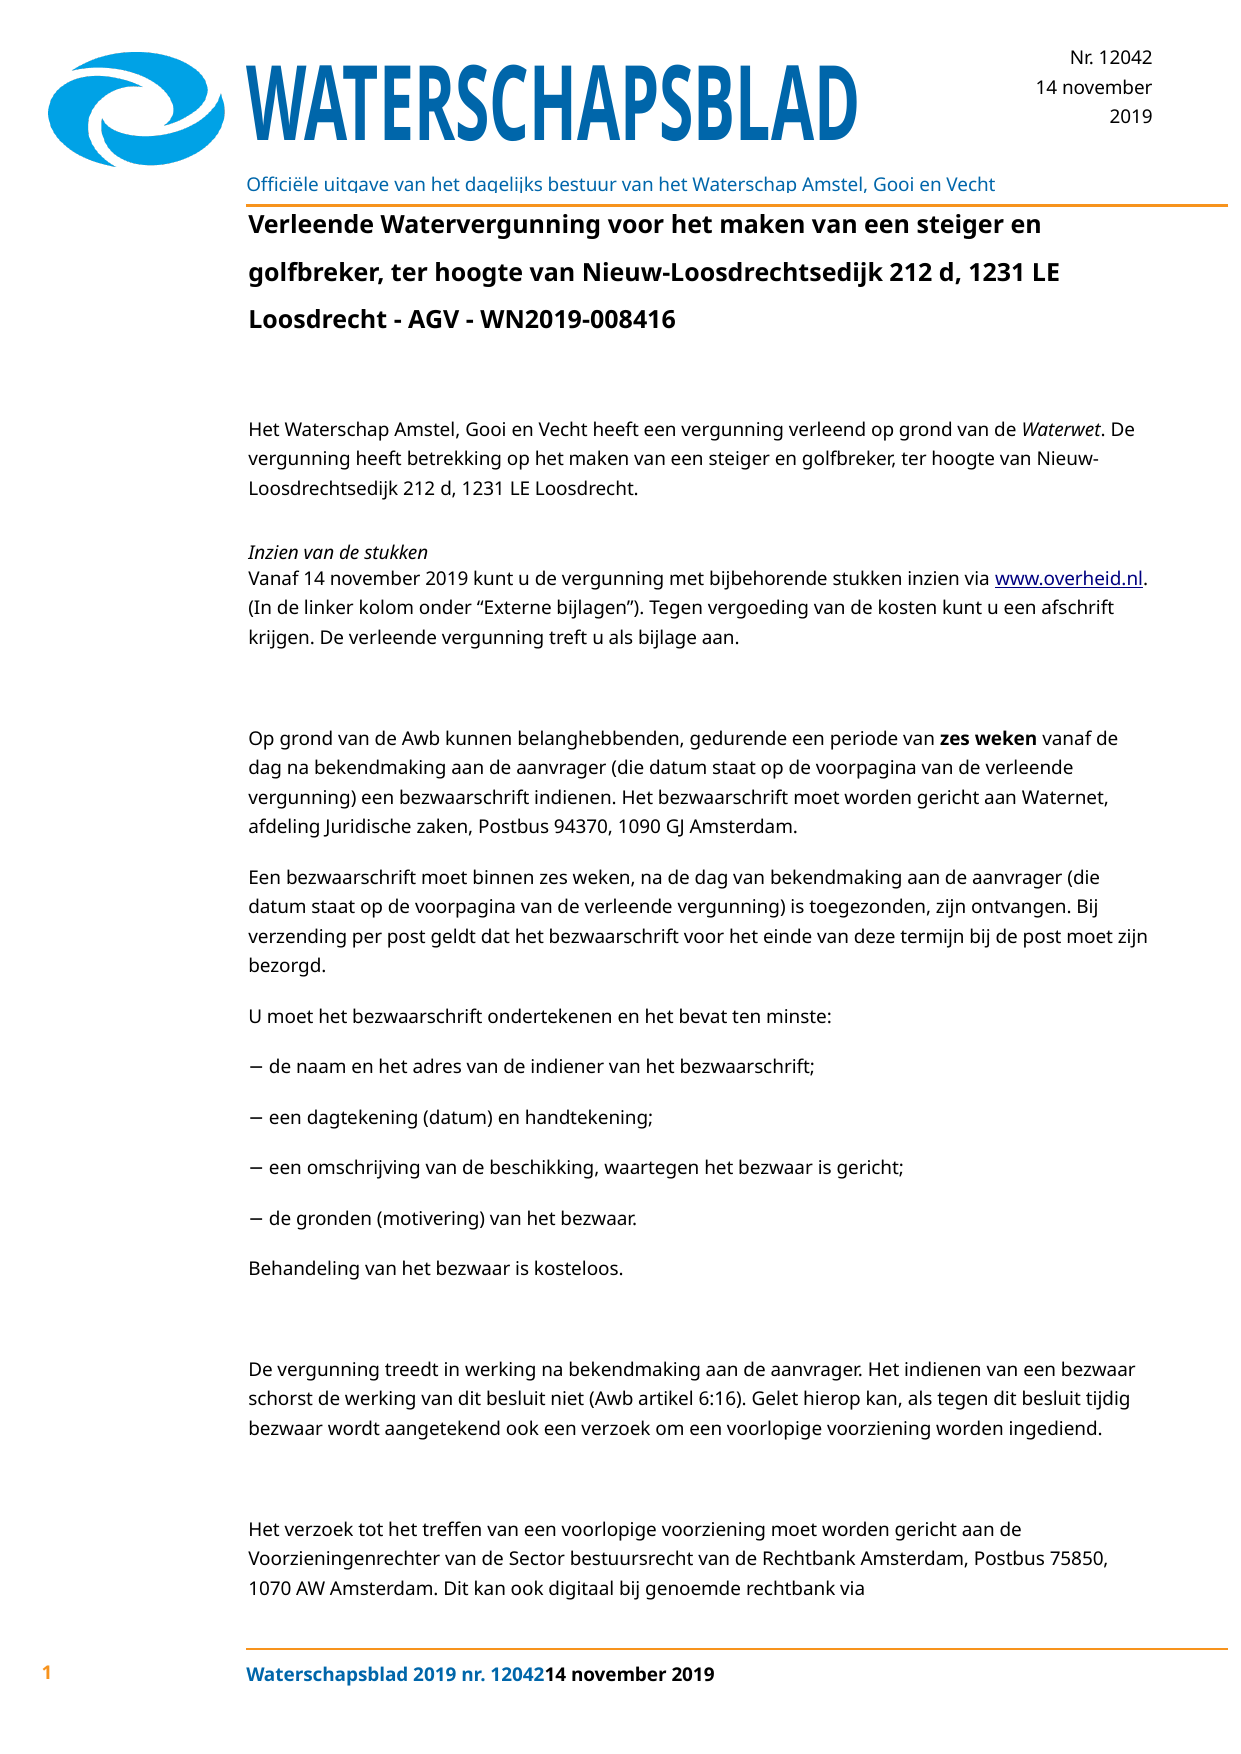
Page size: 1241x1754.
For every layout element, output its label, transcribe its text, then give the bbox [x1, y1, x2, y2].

picture [41, 47, 231, 172]
text Het Waterschap Amstel, Gooi en Vecht heeft een vergunning verleend op grond van de Waterwet. De vergunning heeft betrekking op het maken van een steiger en golfbreker, ter hoogte van Nieuw-Loosdrechtsedijk 212 d, 1231 LE Loosdrecht. [248, 416, 1152, 501]
text De vergunning treedt in werking na bekendmaking aan de aanvrager. Het indienen van een bezwaar schorst de werking van dit besluit niet (Awb artikel 6:16). Gelet hierop kan, als tegen dit besluit tijdig bezwaar wordt aangetekend ook een verzoek om een voorlopige voorziening worden ingediend. [248, 1356, 1152, 1441]
text − de gronden (motivering) van het bezwaar. [248, 1205, 1152, 1231]
text Het verzoek tot het treffen van een voorlopige voorziening moet worden gericht aan de Voorzieningenrechter van de Sector bestuursrecht van de Rechtbank Amsterdam, Postbus 75850, 1070 AW Amsterdam. Dit kan ook digitaal bij genoemde rechtbank via [248, 1516, 1152, 1601]
text Vanaf 14 november 2019 kunt u de vergunning met bijbehorende stukken inzien via www.overheid.nl. (In de linker kolom onder “Externe bijlagen”). Tegen vergoeding van de kosten kunt u een afschrift krijgen. De verleende vergunning treft u als bijlage aan. [248, 565, 1152, 650]
text Behandeling van het bezwaar is kosteloos. [248, 1255, 1152, 1281]
text − een omschrijving van de beschikking, waartegen het bezwaar is gericht; [248, 1154, 1152, 1180]
text Inzien van de stukken [248, 539, 1152, 565]
text U moet het bezwaarschrift ondertekenen en het bevat ten minste: [248, 1003, 1152, 1029]
text − de naam en het adres van de indiener van het bezwaarschrift; [248, 1053, 1152, 1079]
text Verleende Watervergunning voor het maken van een steiger en golfbreker, ter hoogte van Nieuw-Loosdrechtsedijk 212 d, 1231 LE Loosdrecht - AGV - WN2019-008416 [248, 207, 1152, 336]
text Op grond van de Awb kunnen belanghebbenden, gedurende een periode van zes weken vanaf de dag na bekendmaking aan de aanvrager (die datum staat op de voorpagina van de verleende vergunning) een bezwaarschrift indienen. Het bezwaarschrift moet worden gericht aan Waternet, afdeling Juridische zaken, Postbus 94370, 1090 GJ Amsterdam. [248, 725, 1152, 839]
text − een dagtekening (datum) en handtekening; [248, 1104, 1152, 1130]
text Een bezwaarschrift moet binnen zes weken, na de dag van bekendmaking aan de aanvrager (die datum staat op de voorpagina van de verleende vergunning) is toegezonden, zijn ontvangen. Bij verzending per post geldt dat het bezwaarschrift voor het einde van deze termijn bij de post moet zijn bezorgd. [248, 864, 1152, 978]
